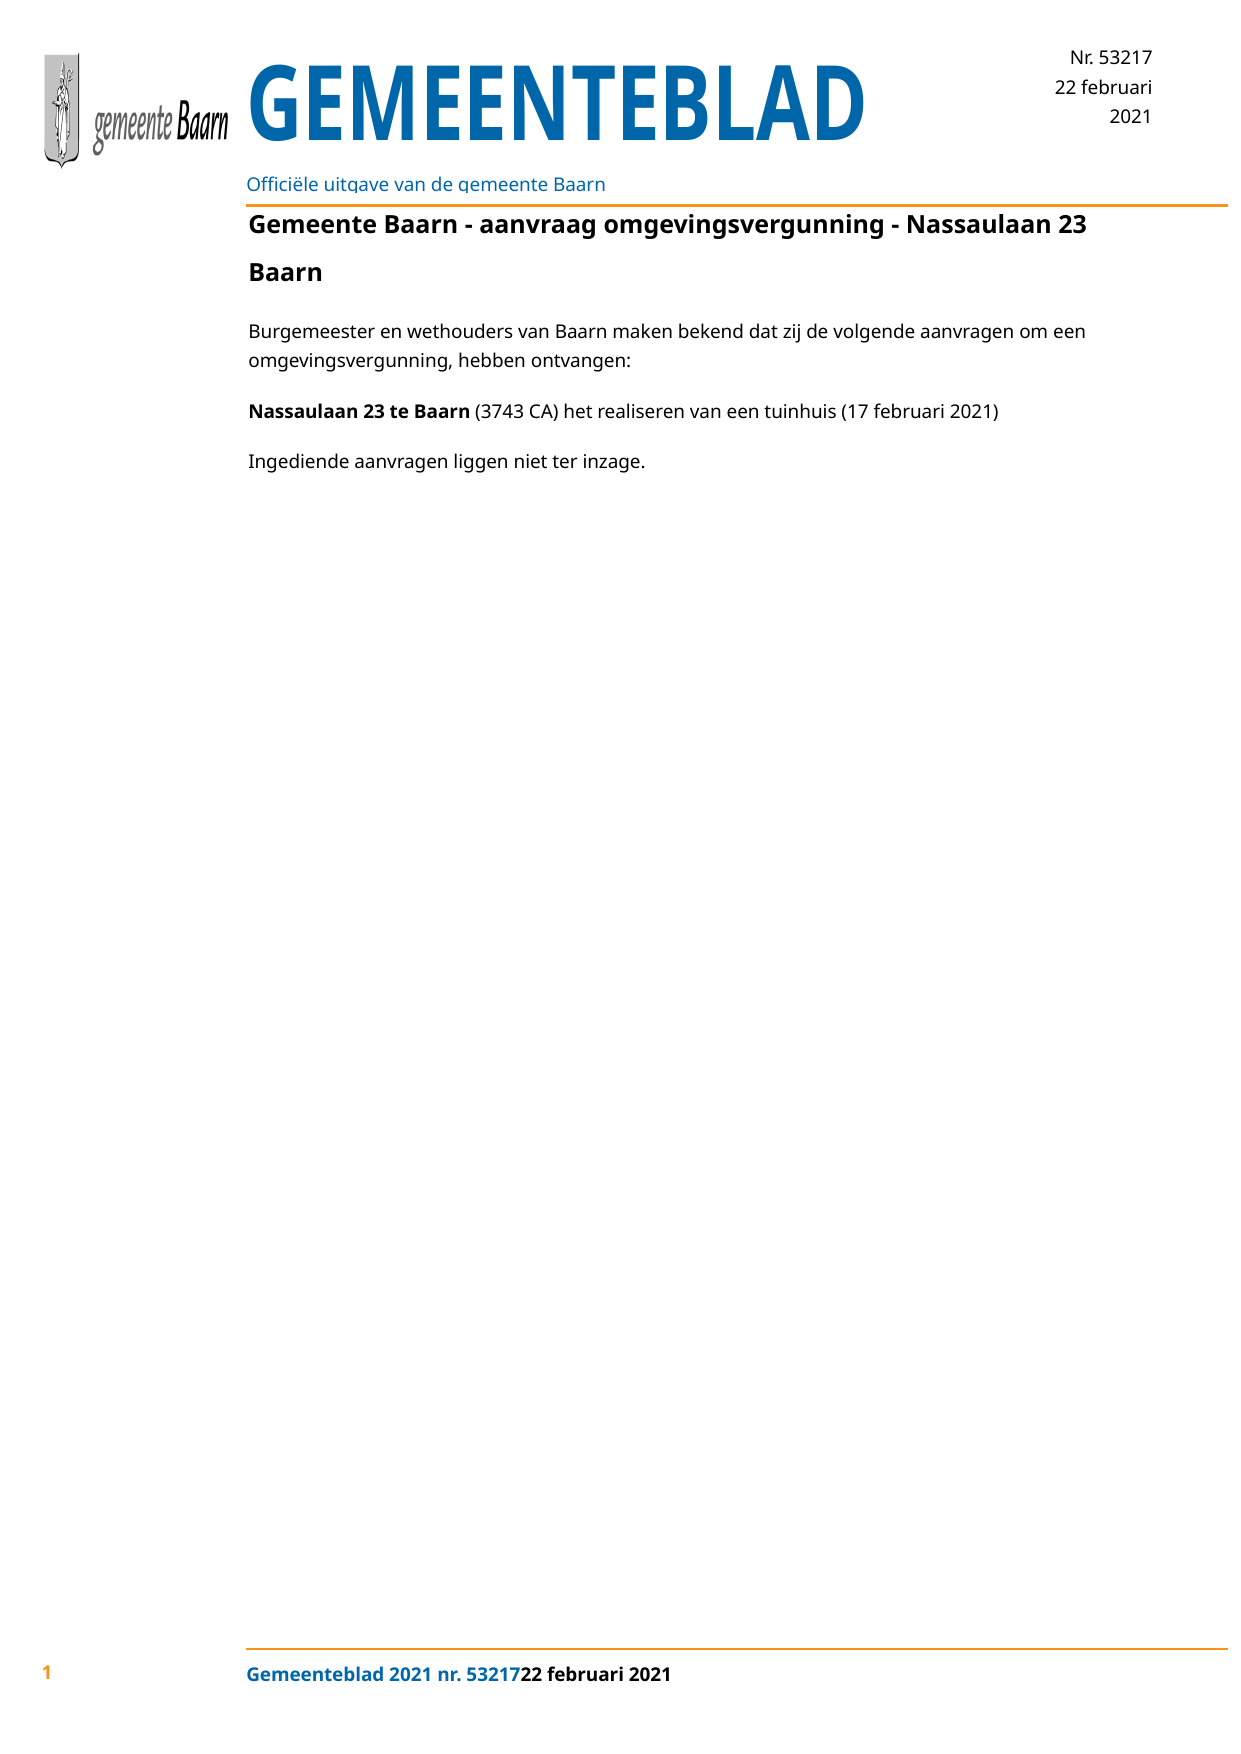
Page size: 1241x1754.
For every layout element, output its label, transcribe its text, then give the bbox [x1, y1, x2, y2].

text Burgemeester en wethouders van Baarn maken bekend dat zij de volgende aanvragen om een omgevingsvergunning, hebben ontvangen: [248, 318, 1152, 373]
text Ingediende aanvragen liggen niet ter inzage. [248, 448, 1152, 474]
text Nassaulaan 23 te Baarn (3743 CA) het realiseren van een tuinhuis (17 februari 2021) [248, 398, 1152, 424]
picture [41, 47, 231, 172]
text Gemeente Baarn - aanvraag omgevingsvergunning - Nassaulaan 23 Baarn [248, 207, 1152, 288]
